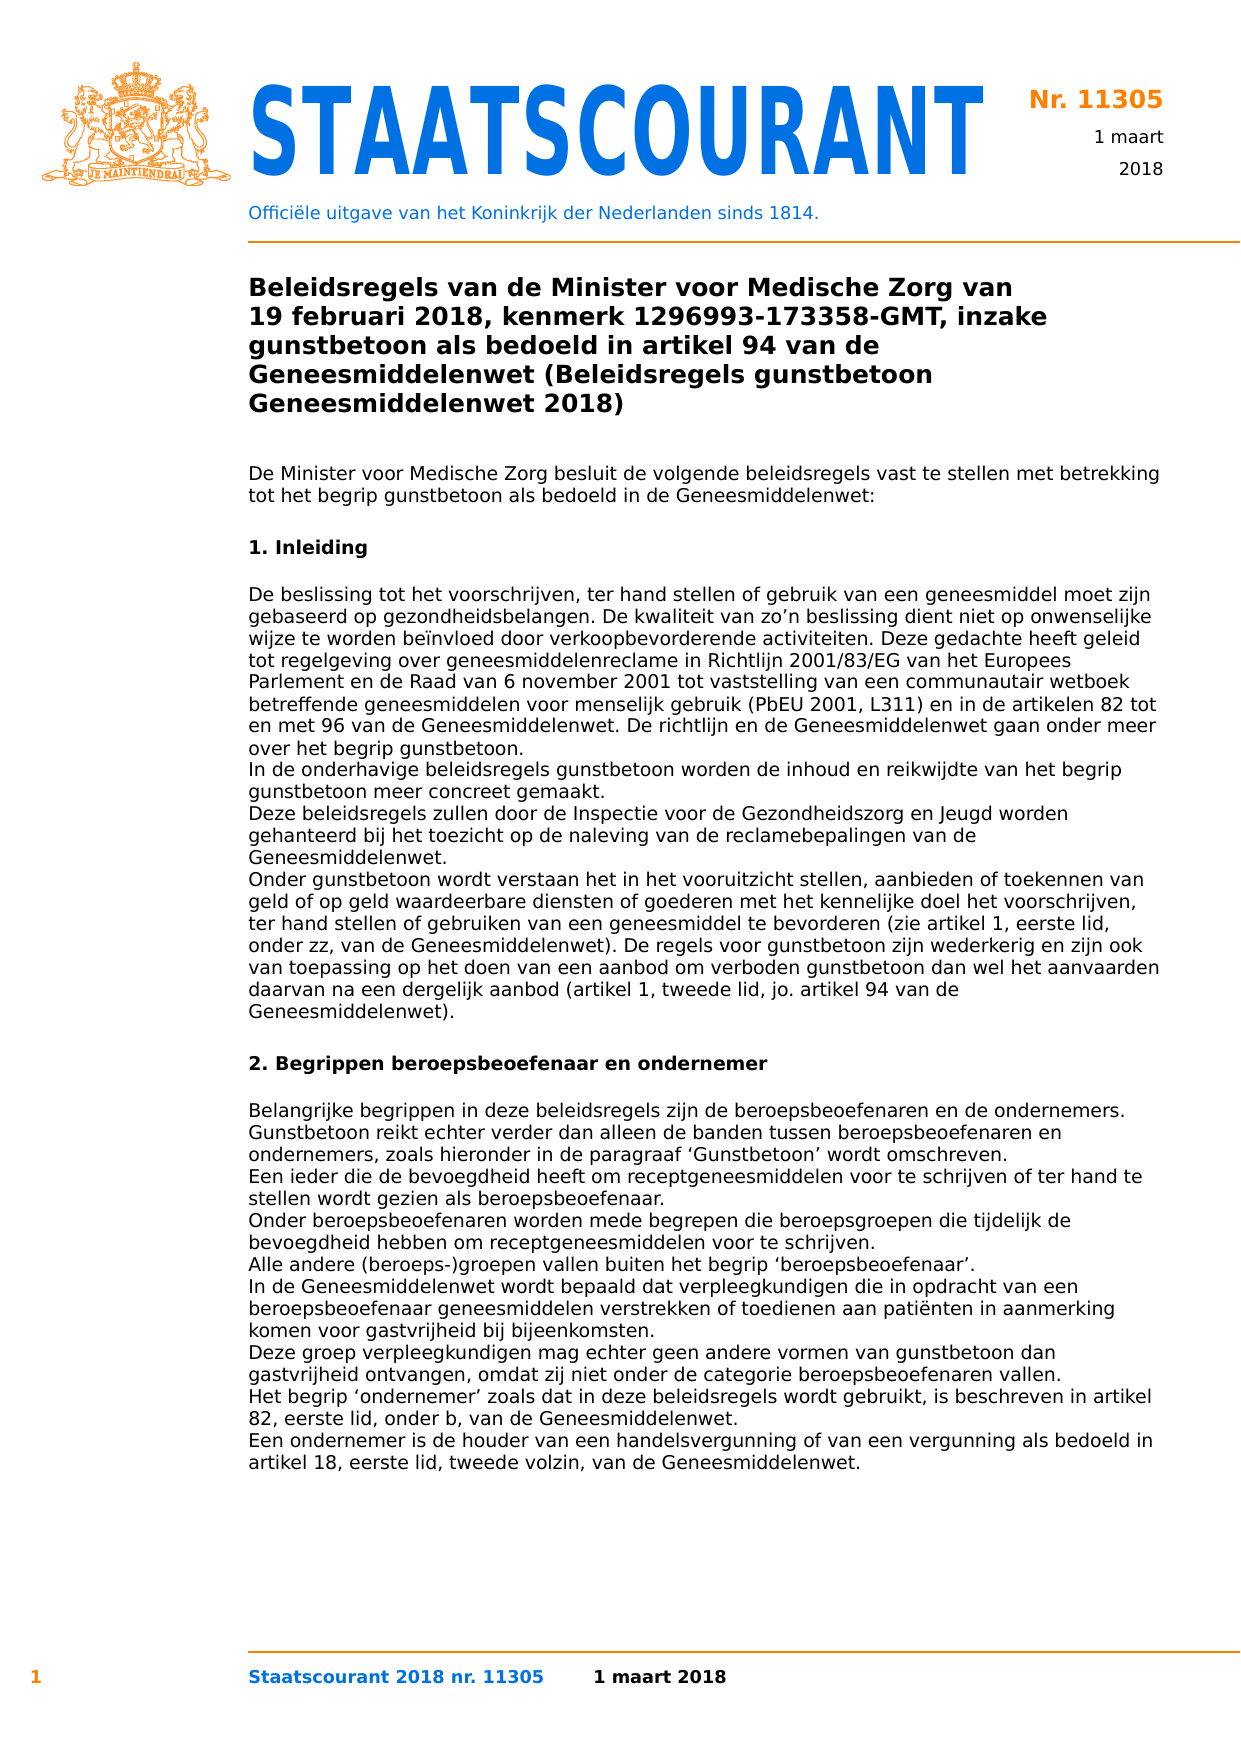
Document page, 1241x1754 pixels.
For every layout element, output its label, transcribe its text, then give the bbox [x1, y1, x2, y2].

text Een ondernemer is de houder van een handelsvergunning of van een vergunning als bedoeld in artikel 18, eerste lid, tweede volzin, van de Geneesmiddelenwet. [248, 1430, 1163, 1474]
text De Minister voor Medische Zorg besluit de volgende beleidsregels vast te stellen met betrekking tot het begrip gunstbetoon als bedoeld in de Geneesmiddelenwet: [248, 463, 1163, 507]
table_cell 2018 [998, 153, 1240, 203]
table_cell 1 maart [998, 121, 1240, 153]
table_header Nr. 11305 [998, 62, 1240, 121]
text Alle andere (beroeps-)groepen vallen buiten het begrip ‘beroepsbeoefenaar’. [248, 1254, 1163, 1276]
text Onder beroepsbeoefenaren worden mede begrepen die beroepsgroepen die tijdelijk de bevoegdheid hebben om receptgeneesmiddelen voor te schrijven. [248, 1210, 1163, 1254]
text Een ieder die de bevoegdheid heeft om receptgeneesmiddelen voor te schrijven of ter hand te stellen wordt gezien als beroepsbeoefenaar. [248, 1166, 1163, 1210]
text Het begrip ‘ondernemer’ zoals dat in deze beleidsregels wordt gebruikt, is beschreven in artikel 82, eerste lid, onder b, van de Geneesmiddelenwet. [248, 1386, 1163, 1430]
table_cell Officiële uitgave van het Koninkrijk der Nederlanden sinds 1814. [248, 203, 1240, 241]
text Belangrijke begrippen in deze beleidsregels zijn de beroepsbeoefenaren en de ondernemers. Gunstbetoon reikt echter verder dan alleen de banden tussen beroepsbeoefenaren en ondernemers, zoals hieronder in de paragraaf ‘Gunstbetoon’ wordt omschreven. [248, 1100, 1163, 1166]
text In de Geneesmiddelenwet wordt bepaald dat verpleegkundigen die in opdracht van een beroepsbeoefenaar geneesmiddelen verstrekken of toedienen aan patiënten in aanmerking komen voor gastvrijheid bij bijeenkomsten. [248, 1276, 1163, 1342]
text Deze groep verpleegkundigen mag echter geen andere vormen van gunstbetoon dan gastvrijheid ontvangen, omdat zij niet onder de categorie beroepsbeoefenaren vallen. [248, 1342, 1163, 1386]
table_header STAATSCOURANT [248, 62, 998, 203]
subtitle 1. Inleiding [248, 537, 1163, 558]
table_header [25, 62, 248, 241]
text Deze beleidsregels zullen door de Inspectie voor de Gezondheidszorg en Jeugd worden gehanteerd bij het toezicht op de naleving van de reclamebepalingen van de Geneesmiddelenwet. [248, 803, 1163, 869]
subtitle 2. Begrippen beroepsbeoefenaar en ondernemer [248, 1053, 1163, 1075]
picture [41, 62, 231, 186]
text De beslissing tot het voorschrijven, ter hand stellen of gebruik van een geneesmiddel moet zijn gebaseerd op gezondheidsbelangen. De kwaliteit van zo’n beslissing dient niet op onwenselijke wijze te worden beïnvloed door verkoopbevorderende activiteiten. Deze gedachte heeft geleid tot regelgeving over geneesmiddelenreclame in Richtlijn 2001/83/EG van het Europees Parlement en de Raad van 6 november 2001 tot vaststelling van een communautair wetboek betreffende geneesmiddelen voor menselijk gebruik (PbEU 2001, L311) en in de artikelen 82 tot en met 96 van de Geneesmiddelenwet. De richtlijn en de Geneesmiddelenwet gaan onder meer over het begrip gunstbetoon. [248, 583, 1163, 759]
text In de onderhavige beleidsregels gunstbetoon worden de inhoud en reikwijdte van het begrip gunstbetoon meer concreet gemaakt. [248, 759, 1163, 803]
subtitle Beleidsregels van de Minister voor Medische Zorg van 19 februari 2018, kenmerk 1296993-173358-GMT, inzake gunstbetoon als bedoeld in artikel 94 van de Geneesmiddelenwet (Beleidsregels gunstbetoon Geneesmiddelenwet 2018) [248, 273, 1163, 419]
text Onder gunstbetoon wordt verstaan het in het vooruitzicht stellen, aanbieden of toekennen van geld of op geld waardeerbare diensten of goederen met het kennelijke doel het voorschrijven, ter hand stellen of gebruiken van een geneesmiddel te bevorderen (zie artikel 1, eerste lid, onder zz, van de Geneesmiddelenwet). De regels voor gunstbetoon zijn wederkerig en zijn ook van toepassing op het doen van een aanbod om verboden gunstbetoon dan wel het aanvaarden daarvan na een dergelijk aanbod (artikel 1, tweede lid, jo. artikel 94 van de Geneesmiddelenwet). [248, 869, 1163, 1023]
